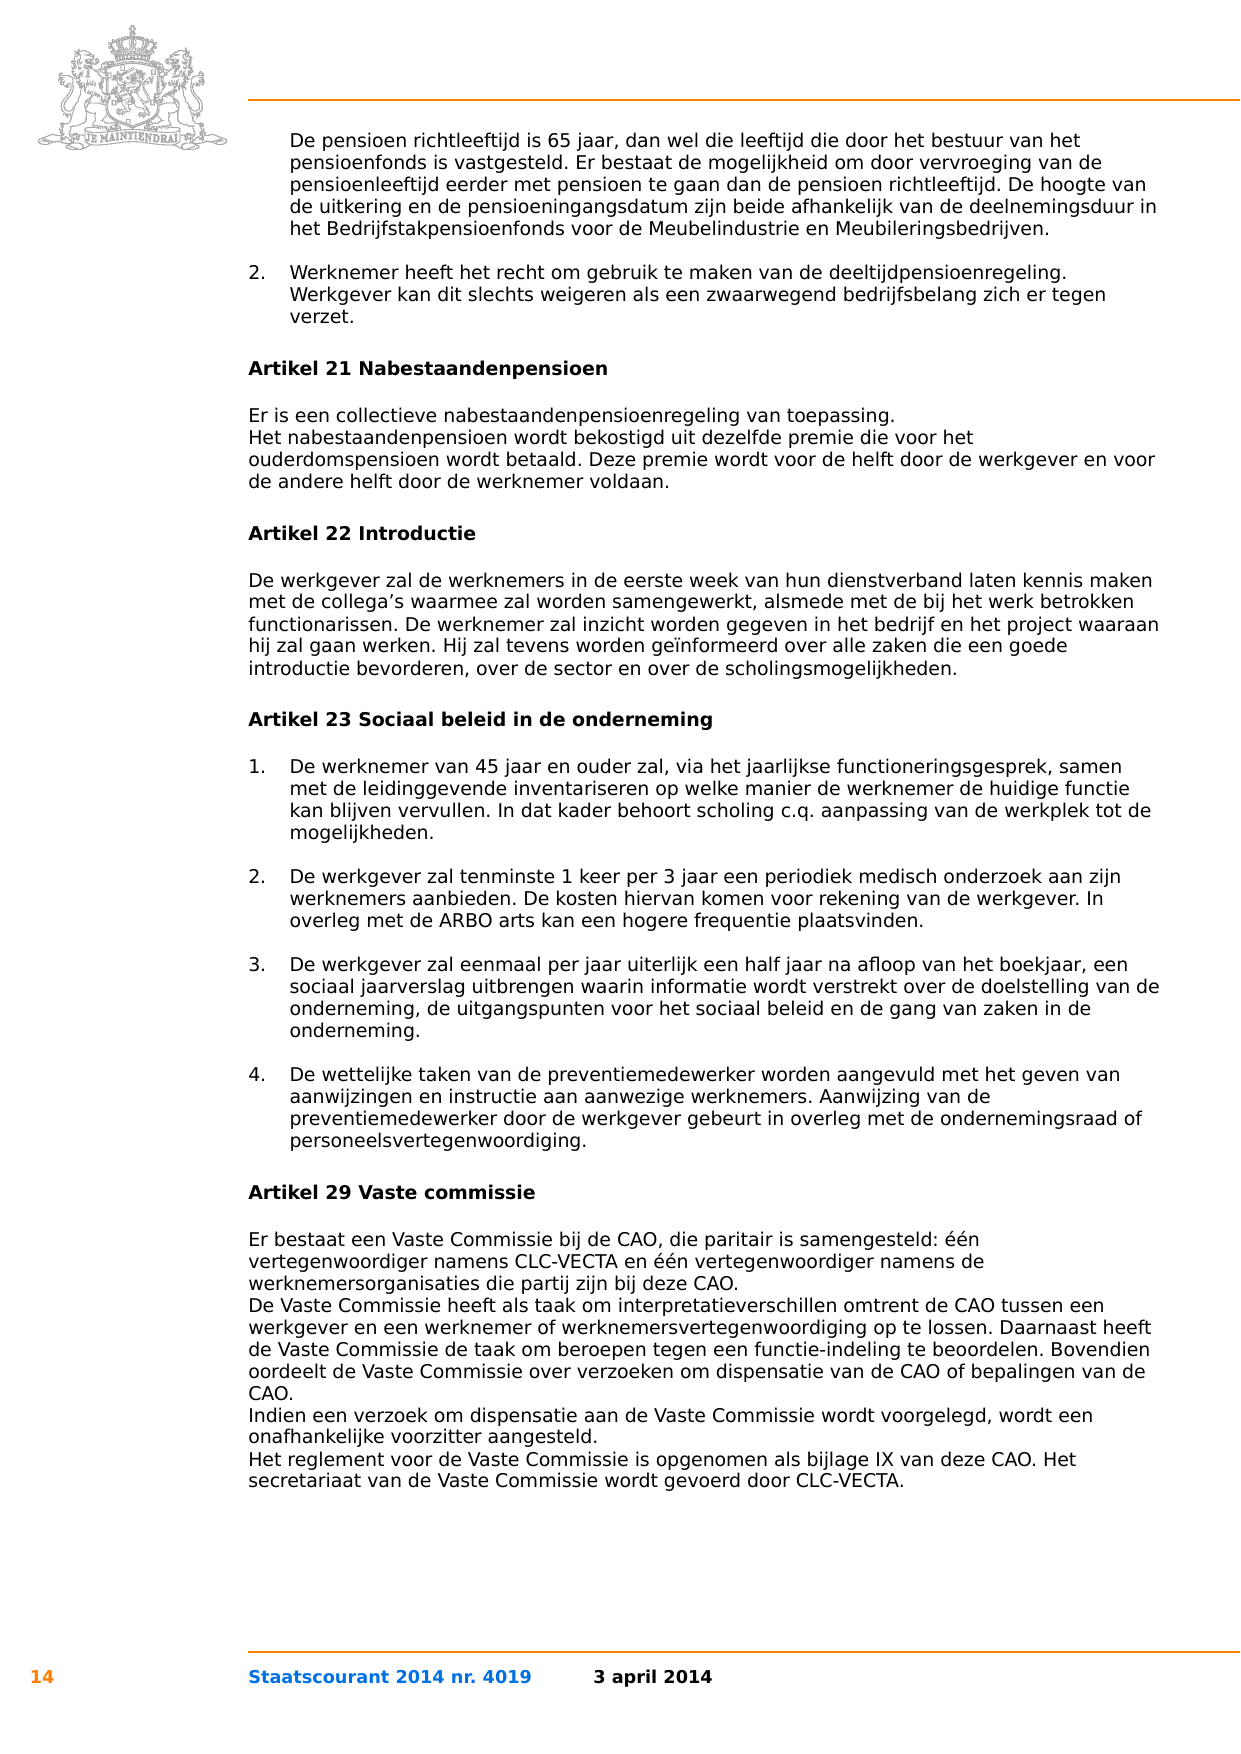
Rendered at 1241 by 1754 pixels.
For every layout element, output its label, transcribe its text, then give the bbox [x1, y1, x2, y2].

picture [38, 25, 227, 150]
text 4. De wettelijke taken van de preventiemedewerker worden aangevuld met het geven van aanwijzingen en instructie aan aanwezige werknemers. Aanwijzing van de preventiemedewerker door de werkgever gebeurt in overleg met de ondernemingsraad of personeelsvertegenwoordiging. [248, 1064, 1163, 1152]
text 2. De werkgever zal tenminste 1 keer per 3 jaar een periodiek medisch onderzoek aan zijn werknemers aanbieden. De kosten hiervan komen voor rekening van de werkgever. In overleg met de ARBO arts kan een hogere frequentie plaatsvinden. [248, 866, 1163, 932]
text Er is een collectieve nabestaandenpensioenregeling van toepassing. [248, 404, 1163, 427]
text Er bestaat een Vaste Commissie bij de CAO, die paritair is samengesteld: één vertegenwoordiger namens CLC-VECTA en één vertegenwoordiger namens de werknemersorganisaties die partij zijn bij deze CAO. [248, 1229, 1163, 1294]
text De werkgever zal de werknemers in de eerste week van hun dienstverband laten kennis maken met de collega’s waarmee zal worden samengewerkt, alsmede met de bij het werk betrokken functionarissen. De werknemer zal inzicht worden gegeven in het bedrijf en het project waaraan hij zal gaan werken. Hij zal tevens worden geïnformeerd over alle zaken die een goede introductie bevorderen, over de sector en over de scholingsmogelijkheden. [248, 569, 1163, 679]
subtitle Artikel 21 Nabestaandenpensioen [248, 358, 1163, 379]
subtitle Artikel 23 Sociaal beleid in de onderneming [248, 709, 1163, 731]
subtitle Artikel 22 Introductie [248, 522, 1163, 544]
subtitle Artikel 29 Vaste commissie [248, 1182, 1163, 1204]
text 3. De werkgever zal eenmaal per jaar uiterlijk een half jaar na afloop van het boekjaar, een sociaal jaarverslag uitbrengen waarin informatie wordt verstrekt over de doelstelling van de onderneming, de uitgangspunten voor het sociaal beleid en de gang van zaken in de onderneming. [248, 954, 1163, 1042]
text 2. Werknemer heeft het recht om gebruik te maken van de deeltijdpensioenregeling. Werkgever kan dit slechts weigeren als een zwaarwegend bedrijfsbelang zich er tegen verzet. [248, 262, 1163, 328]
text De pensioen richtleeftijd is 65 jaar, dan wel die leeftijd die door het bestuur van het pensioenfonds is vastgesteld. Er bestaat de mogelijkheid om door vervroeging van de pensioenleeftijd eerder met pensioen te gaan dan de pensioen richtleeftijd. De hoogte van de uitkering en de pensioeningangsdatum zijn beide afhankelijk van de deelnemingsduur in het Bedrijfstakpensioenfonds voor de Meubelindustrie en Meubileringsbedrijven. [289, 130, 1163, 240]
text Indien een verzoek om dispensatie aan de Vaste Commissie wordt voorgelegd, wordt een onafhankelijke voorzitter aangesteld. [248, 1404, 1163, 1448]
text De Vaste Commissie heeft als taak om interpretatieverschillen omtrent de CAO tussen een werkgever en een werknemer of werknemersvertegenwoordiging op te lossen. Daarnaast heeft de Vaste Commissie de taak om beroepen tegen een functie-indeling te beoordelen. Bovendien oordeelt de Vaste Commissie over verzoeken om dispensatie van de CAO of bepalingen van de CAO. [248, 1294, 1163, 1404]
text Het nabestaandenpensioen wordt bekostigd uit dezelfde premie die voor het ouderdomspensioen wordt betaald. Deze premie wordt voor de helft door de werkgever en voor de andere helft door de werknemer voldaan. [248, 427, 1163, 492]
text Het reglement voor de Vaste Commissie is opgenomen als bijlage IX van deze CAO. Het secretariaat van de Vaste Commissie wordt gevoerd door CLC-VECTA. [248, 1448, 1163, 1492]
text 1. De werknemer van 45 jaar en ouder zal, via het jaarlijkse functioneringsgesprek, samen met de leidinggevende inventariseren op welke manier de werknemer de huidige functie kan blijven vervullen. In dat kader behoort scholing c.q. aanpassing van de werkplek tot de mogelijkheden. [248, 756, 1163, 844]
